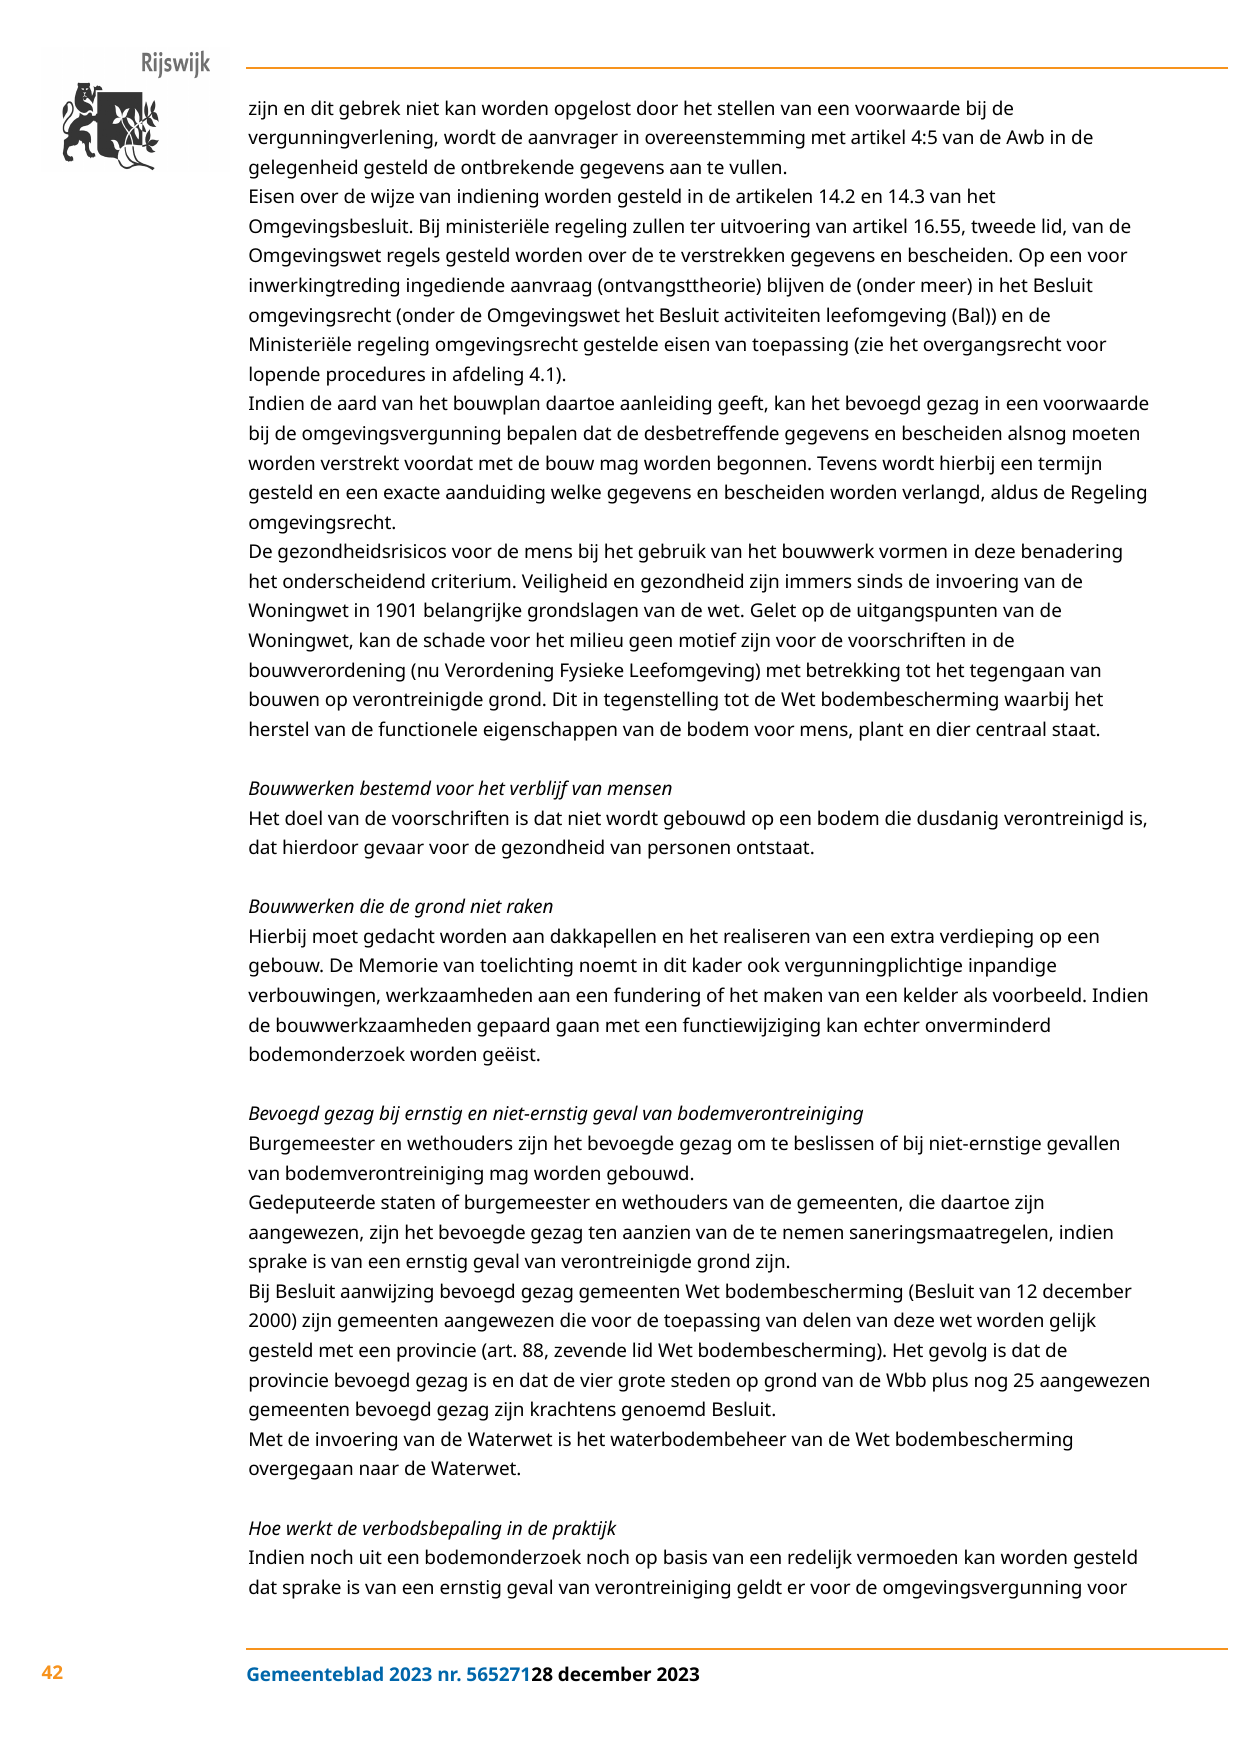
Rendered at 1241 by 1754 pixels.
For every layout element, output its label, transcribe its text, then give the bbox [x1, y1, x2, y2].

text Het doel van de voorschriften is dat niet wordt gebouwd op een bodem die dusdanig verontreinigd is, dat hierdoor gevaar voor de gezondheid van personen ontstaat. [248, 805, 1152, 860]
text Bouwwerken die de grond niet raken [248, 893, 1152, 919]
text Met de invoering van de Waterwet is het waterbodembeheer van de Wet bodembescherming overgegaan naar de Waterwet. [248, 1426, 1152, 1481]
text Burgemeester en wethouders zijn het bevoegde gezag om te beslissen of bij niet-ernstige gevallen van bodemverontreiniging mag worden gebouwd. [248, 1130, 1152, 1186]
picture [41, 47, 231, 172]
text Indien de aard van het bouwplan daartoe aanleiding geeft, kan het bevoegd gezag in een voorwaarde bij de omgevingsvergunning bepalen dat de desbetreffende gegevens en bescheiden alsnog moeten worden verstrekt voordat met de bouw mag worden begonnen. Tevens wordt hierbij een termijn gesteld en een exacte aanduiding welke gegevens en bescheiden worden verlangd, aldus de Regeling omgevingsrecht. [248, 391, 1152, 535]
text Bij Besluit aanwijzing bevoegd gezag gemeenten Wet bodembescherming (Besluit van 12 december 2000) zijn gemeenten aangewezen die voor de toepassing van delen van deze wet worden gelijk gesteld met een provincie (art. 88, zevende lid Wet bodembescherming). Het gevolg is dat de provincie bevoegd gezag is en dat de vier grote steden op grond van de Wbb plus nog 25 aangewezen gemeenten bevoegd gezag zijn krachtens genoemd Besluit. [248, 1278, 1152, 1422]
text Bevoegd gezag bij ernstig en niet-ernstig geval van bodemverontreiniging [248, 1101, 1152, 1126]
text Hierbij moet gedacht worden aan dakkapellen en het realiseren van een extra verdieping op een gebouw. De Memorie van toelichting noemt in dit kader ook vergunningplichtige inpandige verbouwingen, werkzaamheden aan een fundering of het maken van een kelder als voorbeeld. Indien de bouwwerkzaamheden gepaard gaan met een functiewijziging kan echter onverminderd bodemonderzoek worden geëist. [248, 923, 1152, 1067]
text Bouwwerken bestemd voor het verblijf van mensen [248, 775, 1152, 801]
text zijn en dit gebrek niet kan worden opgelost door het stellen van een voorwaarde bij de vergunningverlening, wordt de aanvrager in overeenstemming met artikel 4:5 van de Awb in de gelegenheid gesteld de ontbrekende gegevens aan te vullen. [248, 95, 1152, 180]
text Eisen over de wijze van indiening worden gesteld in de artikelen 14.2 en 14.3 van het Omgevingsbesluit. Bij ministeriële regeling zullen ter uitvoering van artikel 16.55, tweede lid, van de Omgevingswet regels gesteld worden over de te verstrekken gegevens en bescheiden. Op een voor inwerkingtreding ingediende aanvraag (ontvangsttheorie) blijven de (onder meer) in het Besluit omgevingsrecht (onder de Omgevingswet het Besluit activiteiten leefomgeving (Bal)) en de Ministeriële regeling omgevingsrecht gestelde eisen van toepassing (zie het overgangsrecht voor lopende procedures in afdeling 4.1). [248, 183, 1152, 387]
text Gedeputeerde staten of burgemeester en wethouders van de gemeenten, die daartoe zijn aangewezen, zijn het bevoegde gezag ten aanzien van de te nemen saneringsmaatregelen, indien sprake is van een ernstig geval van verontreinigde grond zijn. [248, 1189, 1152, 1274]
text Indien noch uit een bodemonderzoek noch op basis van een redelijk vermoeden kan worden gesteld dat sprake is van een ernstig geval van verontreiniging geldt er voor de omgevingsvergunning voor [248, 1544, 1152, 1600]
text De gezondheidsrisicos voor de mens bij het gebruik van het bouwwerk vormen in deze benadering het onderscheidend criterium. Veiligheid en gezondheid zijn immers sinds de invoering van de Woningwet in 1901 belangrijke grondslagen van de wet. Gelet op de uitgangspunten van de Woningwet, kan de schade voor het milieu geen motief zijn voor de voorschriften in de bouwverordening (nu Verordening Fysieke Leefomgeving) met betrekking tot het tegengaan van bouwen op verontreinigde grond. Dit in tegenstelling tot de Wet bodembescherming waarbij het herstel van de functionele eigenschappen van de bodem voor mens, plant en dier centraal staat. [248, 538, 1152, 742]
text Hoe werkt de verbodsbepaling in de praktijk [248, 1515, 1152, 1541]
